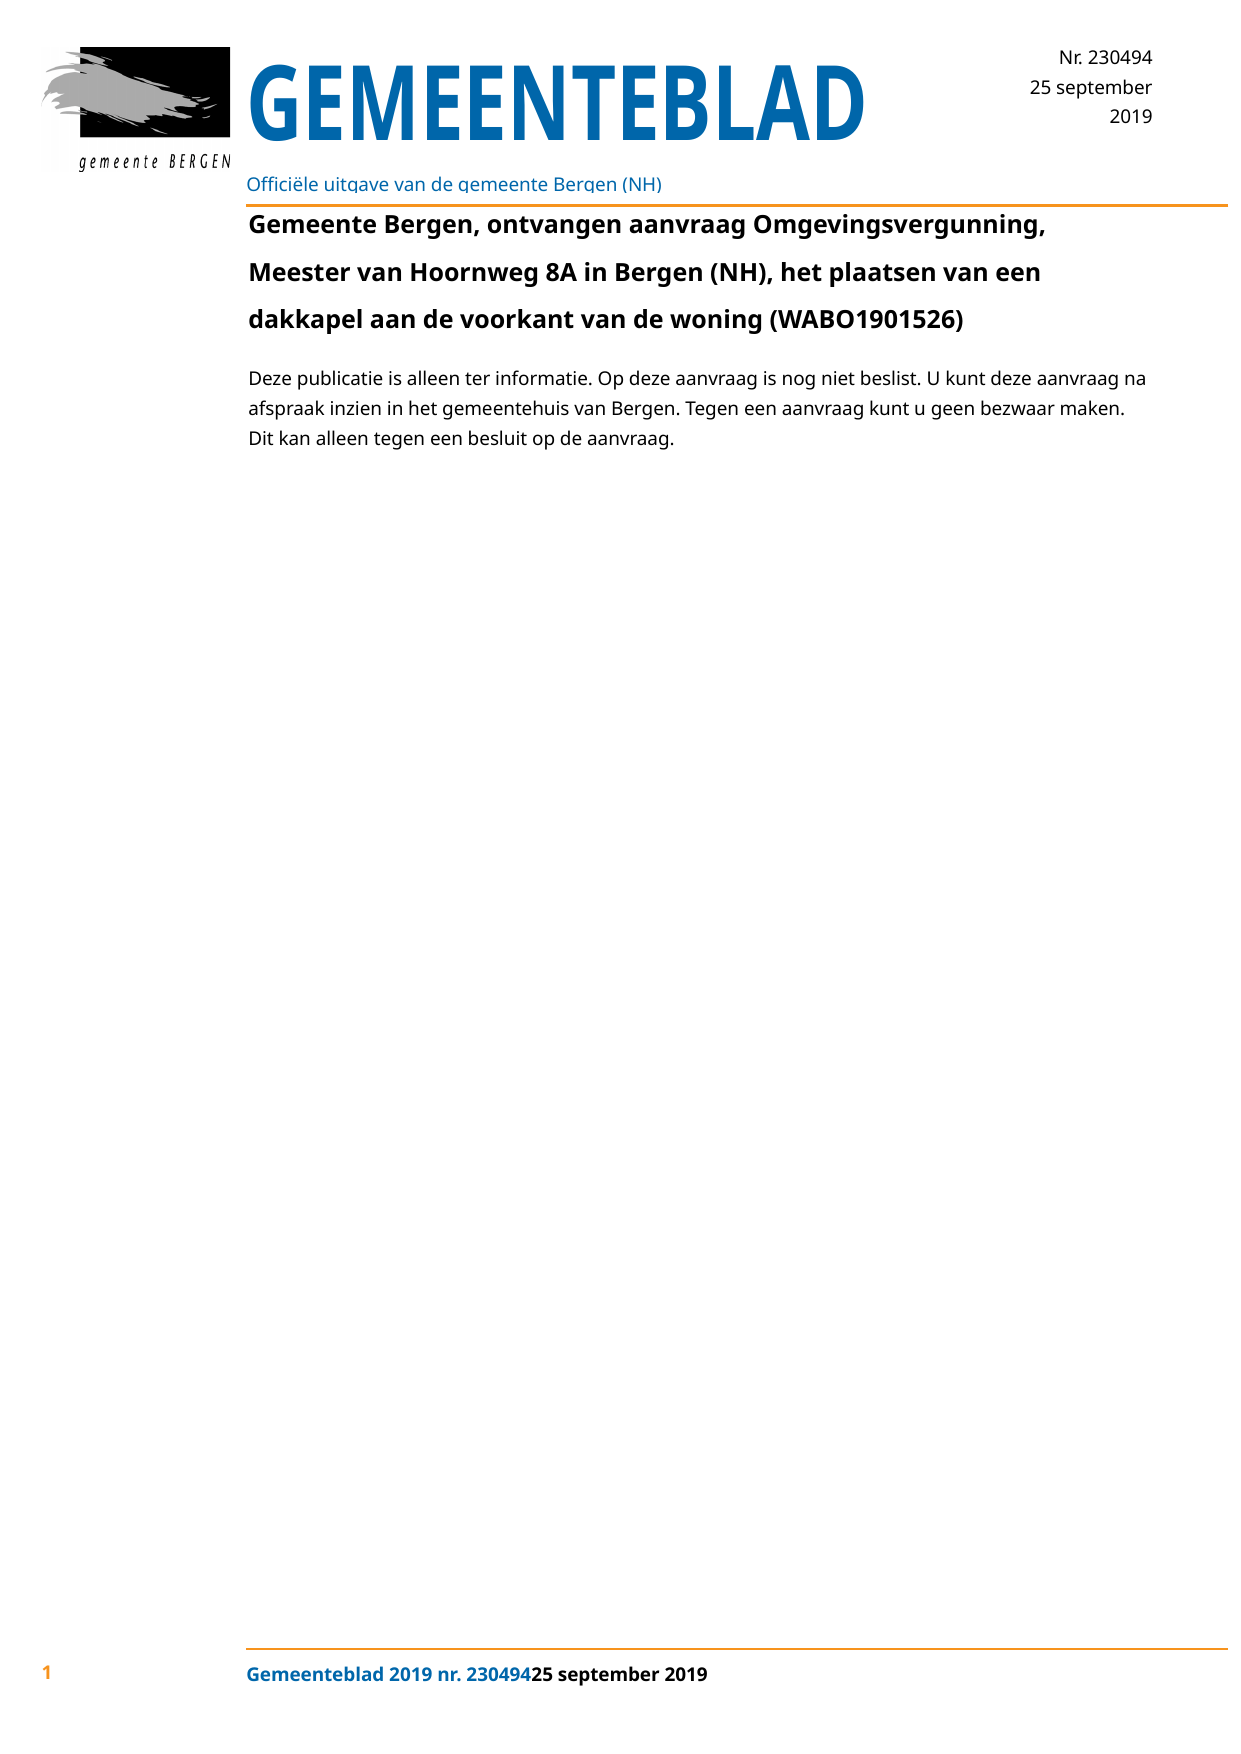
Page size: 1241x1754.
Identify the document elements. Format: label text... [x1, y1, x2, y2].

text Deze publicatie is alleen ter informatie. Op deze aanvraag is nog niet beslist. U kunt deze aanvraag na afspraak inzien in het gemeentehuis van Bergen. Tegen een aanvraag kunt u geen bezwaar maken. Dit kan alleen tegen een besluit op de aanvraag. [248, 366, 1152, 450]
picture [41, 47, 231, 172]
text Gemeente Bergen, ontvangen aanvraag Omgevingsvergunning, Meester van Hoornweg 8A in Bergen (NH), het plaatsen van een dakkapel aan de voorkant van de woning (WABO1901526) [248, 207, 1152, 336]
